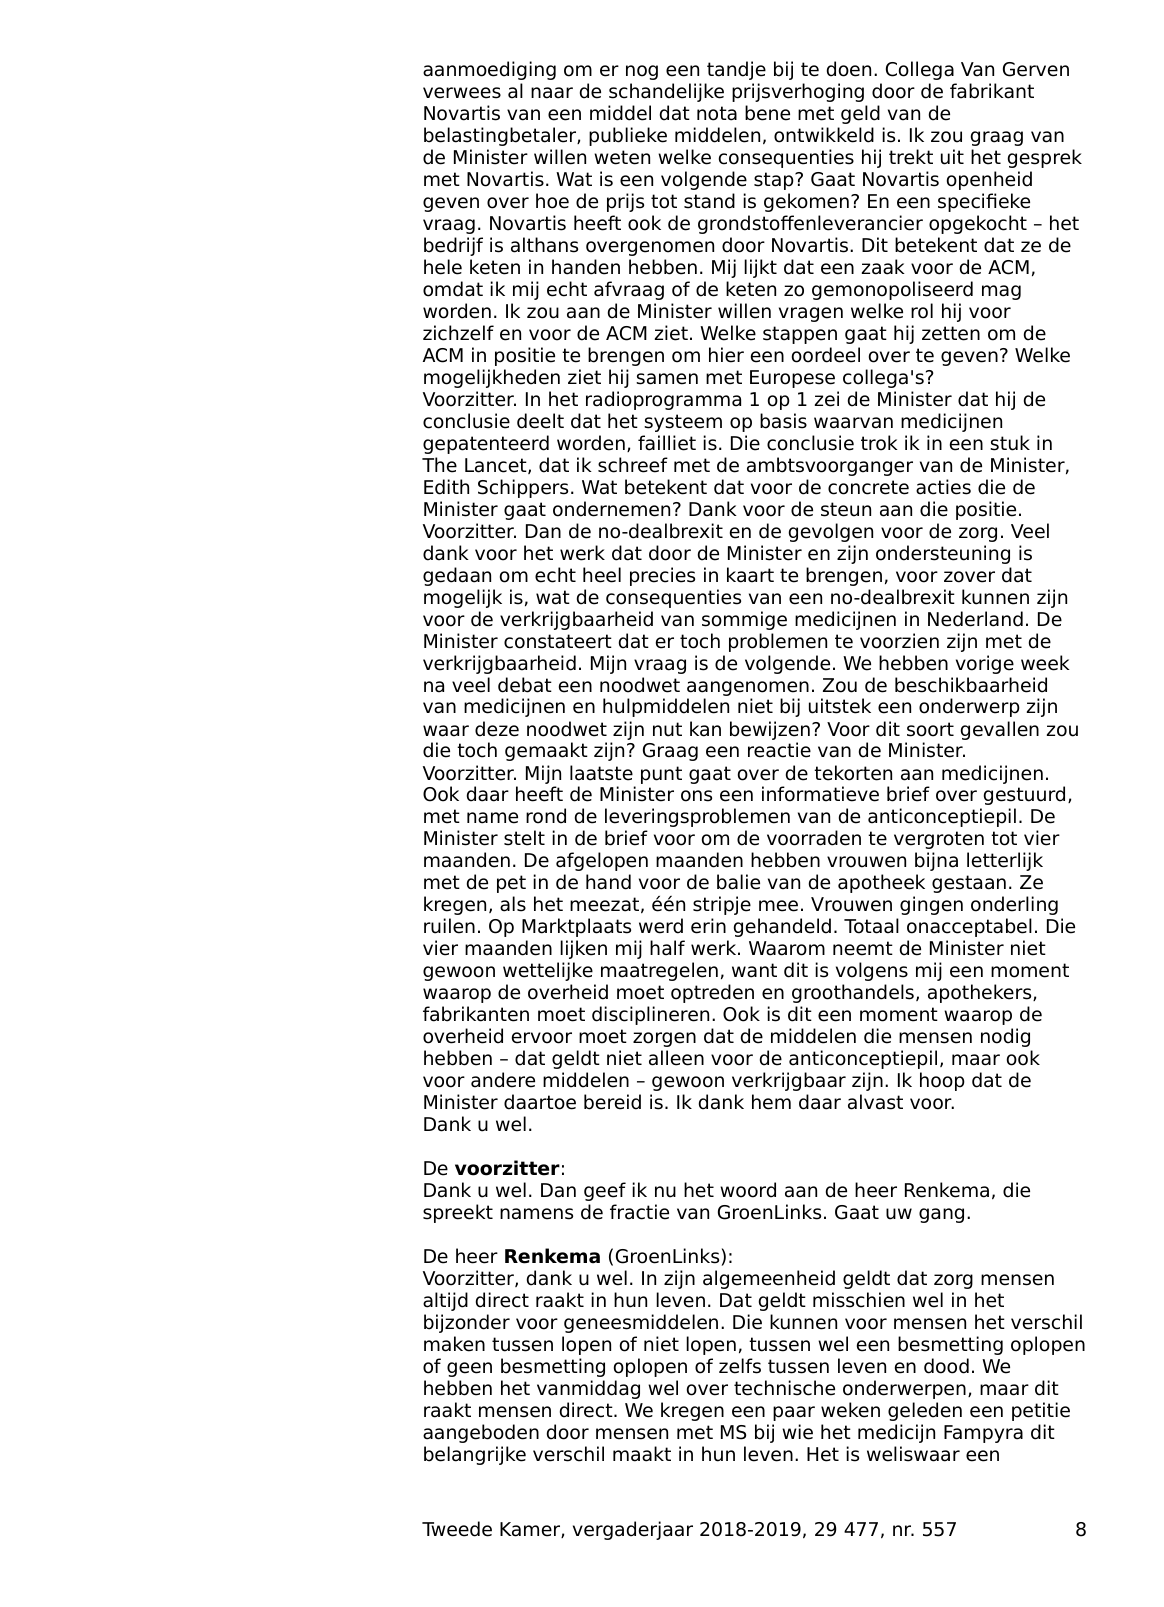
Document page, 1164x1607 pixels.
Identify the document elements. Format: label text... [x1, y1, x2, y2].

text De heer Renkema (GroenLinks): [422, 1246, 1087, 1268]
text Voorzitter, dank u wel. In zijn algemeenheid geldt dat zorg mensen altijd direct raakt in hun leven. Dat geldt misschien wel in het bijzonder voor geneesmiddelen. Die kunnen voor mensen het verschil maken tussen lopen of niet lopen, tussen wel een besmetting oplopen of geen besmetting oplopen of zelfs tussen leven en dood. We hebben het vanmiddag wel over technische onderwerpen, maar dit raakt mensen direct. We kregen een paar weken geleden een petitie aangeboden door mensen met MS bij wie het medicijn Fampyra dit belangrijke verschil maakt in hun leven. Het is weliswaar een [422, 1268, 1087, 1466]
text Voorzitter. In het radioprogramma 1 op 1 zei de Minister dat hij de conclusie deelt dat het systeem op basis waarvan medicijnen gepatenteerd worden, failliet is. Die conclusie trok ik in een stuk in The Lancet, dat ik schreef met de ambtsvoorganger van de Minister, Edith Schippers. Wat betekent dat voor de concrete acties die de Minister gaat ondernemen? Dank voor de steun aan die positie. [422, 389, 1087, 521]
text Dank u wel. Dan geef ik nu het woord aan de heer Renkema, die spreekt namens de fractie van GroenLinks. Gaat uw gang. [422, 1180, 1087, 1224]
text aanmoediging om er nog een tandje bij te doen. Collega Van Gerven verwees al naar de schandelijke prijsverhoging door de fabrikant Novartis van een middel dat nota bene met geld van de belastingbetaler, publieke middelen, ontwikkeld is. Ik zou graag van de Minister willen weten welke consequenties hij trekt uit het gesprek met Novartis. Wat is een volgende stap? Gaat Novartis openheid geven over hoe de prijs tot stand is gekomen? En een specifieke vraag. Novartis heeft ook de grondstoffenleverancier opgekocht – het bedrijf is althans overgenomen door Novartis. Dit betekent dat ze de hele keten in handen hebben. Mij lijkt dat een zaak voor de ACM, omdat ik mij echt afvraag of de keten zo gemonopoliseerd mag worden. Ik zou aan de Minister willen vragen welke rol hij voor zichzelf en voor de ACM ziet. Welke stappen gaat hij zetten om de ACM in positie te brengen om hier een oordeel over te geven? Welke mogelijkheden ziet hij samen met Europese collega's? [422, 59, 1087, 389]
text Voorzitter. Mijn laatste punt gaat over de tekorten aan medicijnen. Ook daar heeft de Minister ons een informatieve brief over gestuurd, met name rond de leveringsproblemen van de anticonceptiepil. De Minister stelt in de brief voor om de voorraden te vergroten tot vier maanden. De afgelopen maanden hebben vrouwen bijna letterlijk met de pet in de hand voor de balie van de apotheek gestaan. Ze kregen, als het meezat, één stripje mee. Vrouwen gingen onderling ruilen. Op Marktplaats werd erin gehandeld. Totaal onacceptabel. Die vier maanden lijken mij half werk. Waarom neemt de Minister niet gewoon wettelijke maatregelen, want dit is volgens mij een moment waarop de overheid moet optreden en groothandels, apothekers, fabrikanten moet disciplineren. Ook is dit een moment waarop de overheid ervoor moet zorgen dat de middelen die mensen nodig hebben – dat geldt niet alleen voor de anticonceptiepil, maar ook voor andere middelen – gewoon verkrijgbaar zijn. Ik hoop dat de Minister daartoe bereid is. Ik dank hem daar alvast voor. [422, 762, 1087, 1114]
text Voorzitter. Dan de no-dealbrexit en de gevolgen voor de zorg. Veel dank voor het werk dat door de Minister en zijn ondersteuning is gedaan om echt heel precies in kaart te brengen, voor zover dat mogelijk is, wat de consequenties van een no-dealbrexit kunnen zijn voor de verkrijgbaarheid van sommige medicijnen in Nederland. De Minister constateert dat er toch problemen te voorzien zijn met de verkrijgbaarheid. Mijn vraag is de volgende. We hebben vorige week na veel debat een noodwet aangenomen. Zou de beschikbaarheid van medicijnen en hulpmiddelen niet bij uitstek een onderwerp zijn waar deze noodwet zijn nut kan bewijzen? Voor dit soort gevallen zou die toch gemaakt zijn? Graag een reactie van de Minister. [422, 521, 1087, 762]
text De voorzitter: [422, 1158, 1087, 1180]
text Dank u wel. [422, 1114, 1087, 1136]
